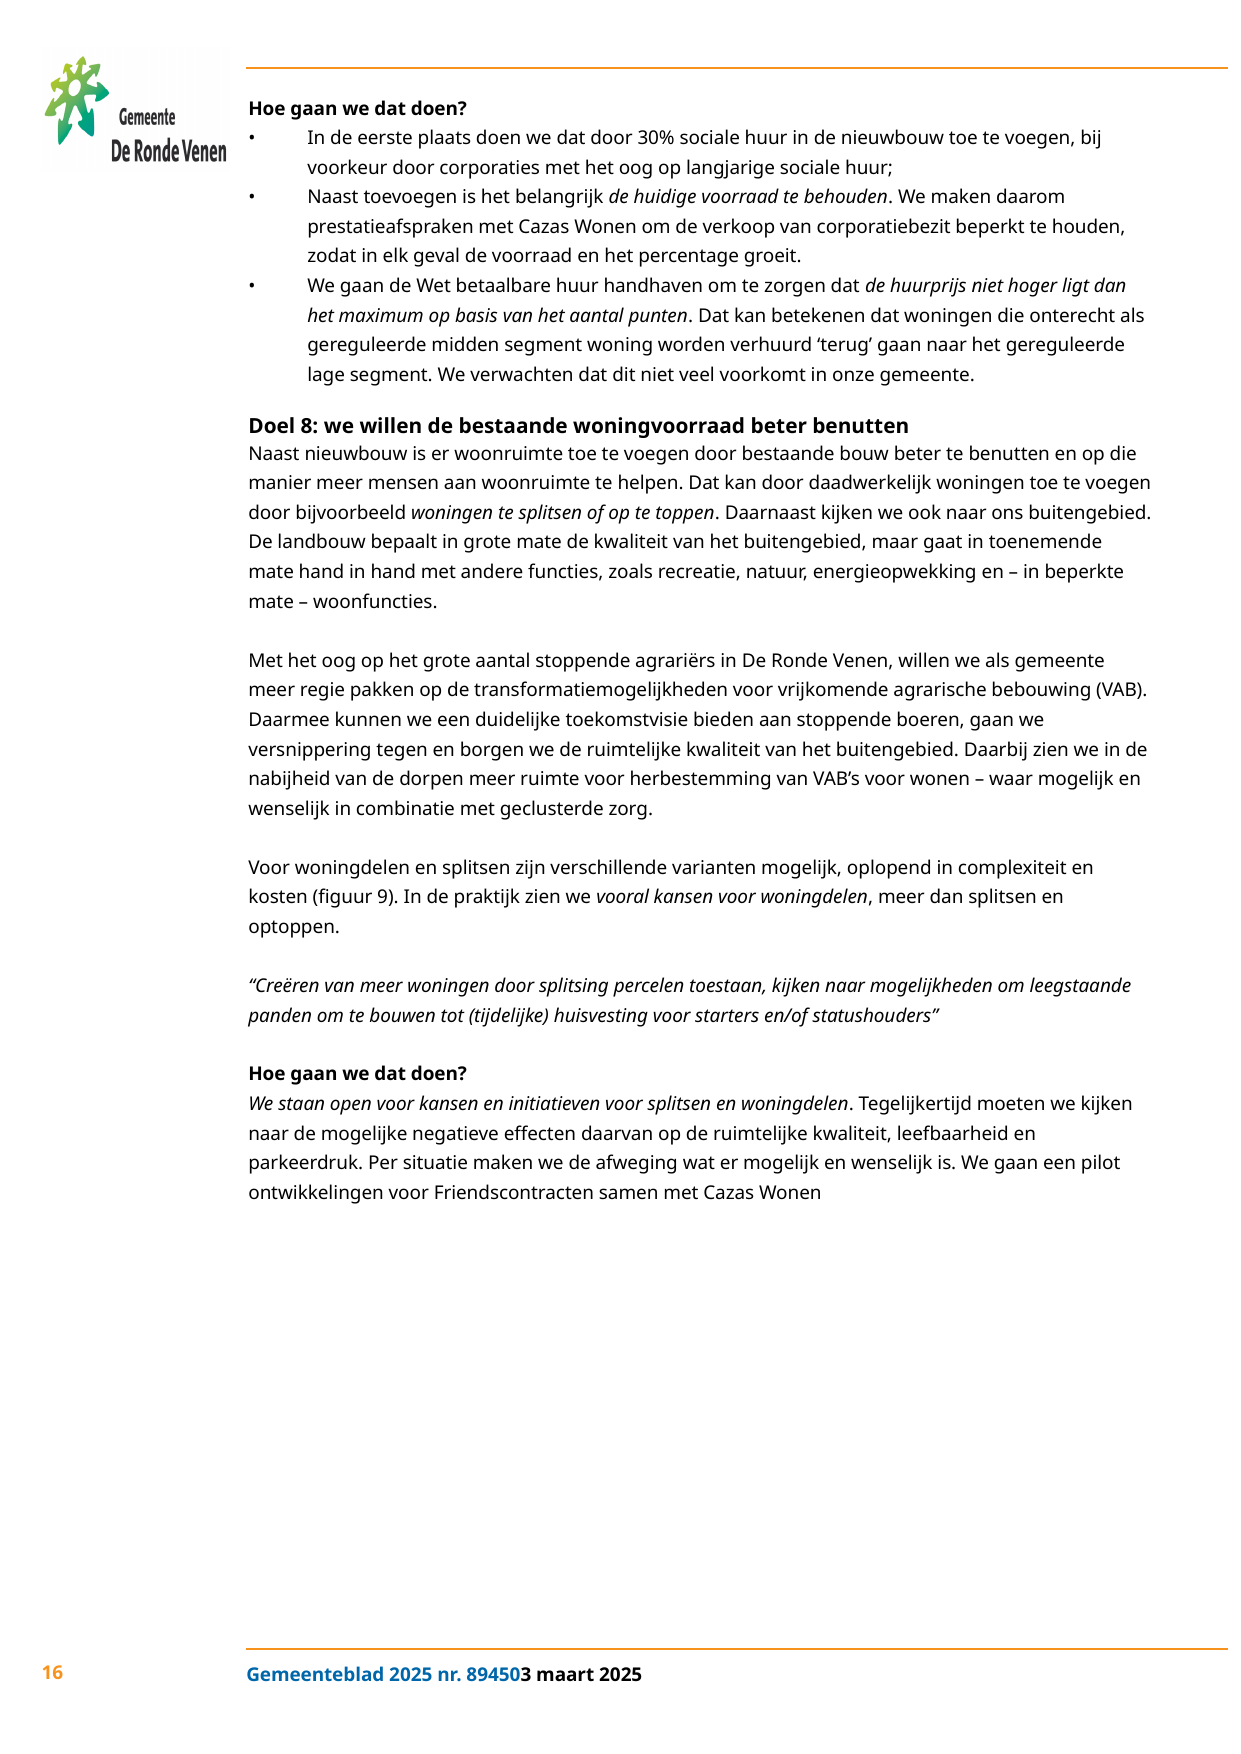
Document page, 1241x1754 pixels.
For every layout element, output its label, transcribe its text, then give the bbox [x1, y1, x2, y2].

picture [41, 47, 231, 172]
table_header “Creëren van meer woningen door splitsing percelen toestaan, kijken naar mogelijkheden om leegstaande panden om te bouwen tot (tijdelijke) huisvesting voor starters en/of statushouders” [248, 973, 1152, 1028]
list In de eerste plaats doen we dat door 30% sociale huur in de nieuwbouw toe te voegen, bij voorkeur door corporaties met het oog op langjarige sociale huur; [248, 124, 1152, 180]
text Met het oog op het grote aantal stoppende agrariërs in De Ronde Venen, willen we als gemeente meer regie pakken op de transformatiemogelijkheden voor vrijkomende agrarische bebouwing (VAB). Daarmee kunnen we een duidelijke toekomstvisie bieden aan stoppende boeren, gaan we versnippering tegen en borgen we de ruimtelijke kwaliteit van het buitengebied. Daarbij zien we in de nabijheid van de dorpen meer ruimte voor herbestemming van VAB’s voor wonen – waar mogelijk en wenselijk in combinatie met geclusterde zorg. [248, 647, 1152, 821]
text Doel 8: we willen de bestaande woningvoorraad beter benutten [248, 411, 1152, 440]
text Hoe gaan we dat doen? [248, 95, 1152, 121]
list We gaan de Wet betaalbare huur handhaven om te zorgen dat de huurprijs niet hoger ligt dan het maximum op basis van het aantal punten. Dat kan betekenen dat woningen die onterecht als gereguleerde midden segment woning worden verhuurd ‘terug’ gaan naar het gereguleerde lage segment. We verwachten dat dit niet veel voorkomt in onze gemeente. [248, 272, 1152, 387]
text Voor woningdelen en splitsen zijn verschillende varianten mogelijk, oplopend in complexiteit en kosten (figuur 9). In de praktijk zien we vooral kansen voor woningdelen, meer dan splitsen en optoppen. [248, 854, 1152, 939]
text Naast nieuwbouw is er woonruimte toe te voegen door bestaande bouw beter te benutten en op die manier meer mensen aan woonruimte te helpen. Dat kan door daadwerkelijk woningen toe te voegen door bijvoorbeeld woningen te splitsen of op te toppen. Daarnaast kijken we ook naar ons buitengebied. De landbouw bepaalt in grote mate de kwaliteit van het buitengebied, maar gaat in toenemende mate hand in hand met andere functies, zoals recreatie, natuur, energieopwekking en – in beperkte mate – woonfuncties. [248, 440, 1152, 613]
text We staan open voor kansen en initiatieven voor splitsen en woningdelen. Tegelijkertijd moeten we kijken naar de mogelijke negatieve effecten daarvan op de ruimtelijke kwaliteit, leefbaarheid en parkeerdruk. Per situatie maken we de afweging wat er mogelijk en wenselijk is. We gaan een pilot ontwikkelingen voor Friendscontracten samen met Cazas Wonen [248, 1090, 1152, 1205]
list Naast toevoegen is het belangrijk de huidige voorraad te behouden. We maken daarom prestatieafspraken met Cazas Wonen om de verkoop van corporatiebezit beperkt te houden, zodat in elk geval de voorraad en het percentage groeit. [248, 183, 1152, 268]
text Hoe gaan we dat doen? [248, 1061, 1152, 1086]
